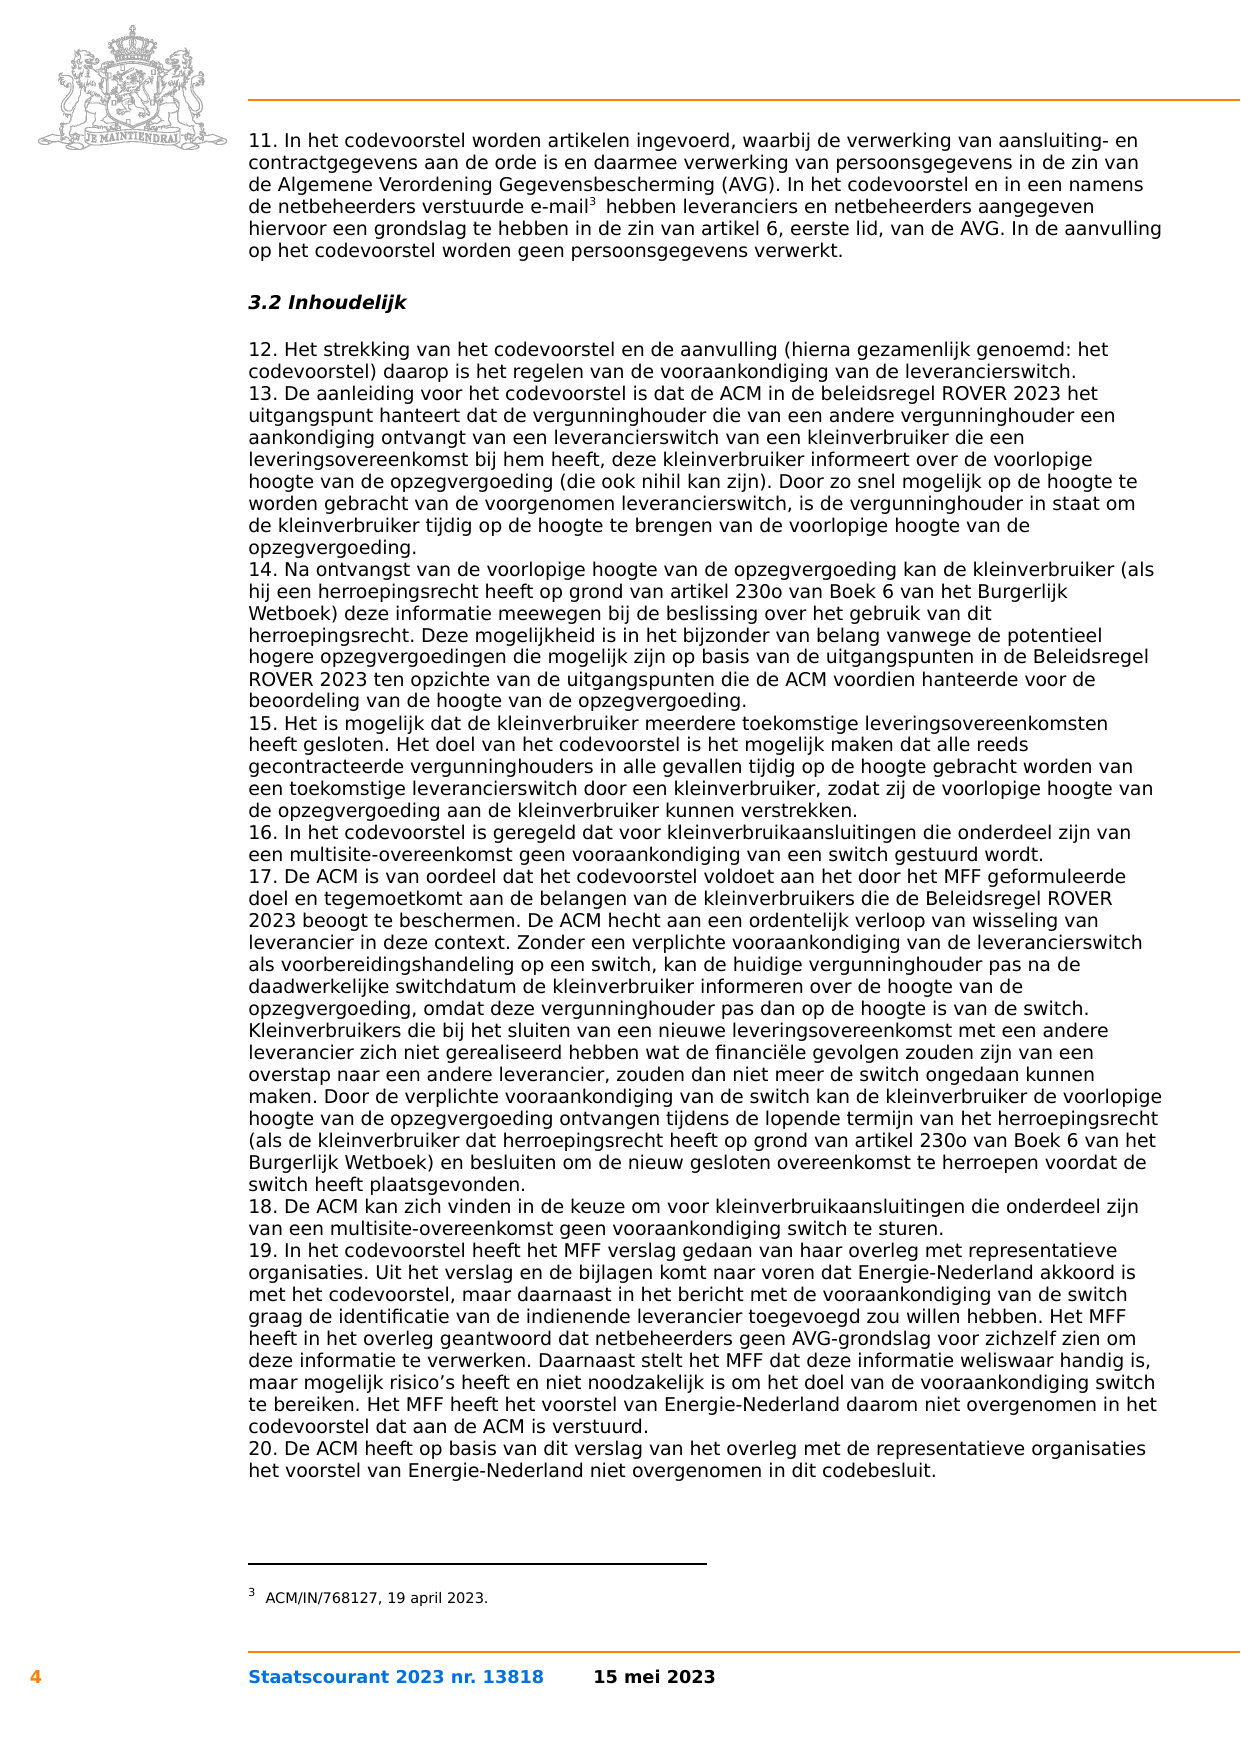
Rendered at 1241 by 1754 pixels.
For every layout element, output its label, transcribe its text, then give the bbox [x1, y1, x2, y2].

text ACM/IN/768127, 19 april 2023. [248, 1586, 1163, 1608]
picture [38, 25, 227, 150]
text 18. De ACM kan zich vinden in de keuze om voor kleinverbruikaansluitingen die onderdeel zijn van een multisite-overeenkomst geen vooraankondiging switch te sturen. [248, 1196, 1163, 1240]
text 19. In het codevoorstel heeft het MFF verslag gedaan van haar overleg met representatieve organisaties. Uit het verslag en de bijlagen komt naar voren dat Energie-Nederland akkoord is met het codevoorstel, maar daarnaast in het bericht met de vooraankondiging van de switch graag de identificatie van de indienende leverancier toegevoegd zou willen hebben. Het MFF heeft in het overleg geantwoord dat netbeheerders geen AVG-grondslag voor zichzelf zien om deze informatie te verwerken. Daarnaast stelt het MFF dat deze informatie weliswaar handig is, maar mogelijk risico’s heeft en niet noodzakelijk is om het doel van de vooraankondiging switch te bereiken. Het MFF heeft het voorstel van Energie-Nederland daarom niet overgenomen in het codevoorstel dat aan de ACM is verstuurd. [248, 1240, 1163, 1438]
text 14. Na ontvangst van de voorlopige hoogte van de opzegvergoeding kan de kleinverbruiker (als hij een herroepingsrecht heeft op grond van artikel 230o van Boek 6 van het Burgerlijk Wetboek) deze informatie meewegen bij de beslissing over het gebruik van dit herroepingsrecht. Deze mogelijkheid is in het bijzonder van belang vanwege de potentieel hogere opzegvergoedingen die mogelijk zijn op basis van de uitgangspunten in de Beleidsregel ROVER 2023 ten opzichte van de uitgangspunten die de ACM voordien hanteerde voor de beoordeling van de hoogte van de opzegvergoeding. [248, 558, 1163, 712]
text 11. In het codevoorstel worden artikelen ingevoerd, waarbij de verwerking van aansluiting- en contractgegevens aan de orde is en daarmee verwerking van persoonsgegevens in de zin van de Algemene Verordening Gegevensbescherming (AVG). In het codevoorstel en in een namens de netbeheerders verstuurde e-mail hebben leveranciers en netbeheerders aangegeven hiervoor een grondslag te hebben in de zin van artikel 6, eerste lid, van de AVG. In de aanvulling op het codevoorstel worden geen persoonsgegevens verwerkt. [248, 130, 1163, 262]
text 20. De ACM heeft op basis van dit verslag van het overleg met de representatieve organisaties het voorstel van Energie-Nederland niet overgenomen in dit codebesluit. [248, 1438, 1163, 1482]
text 17. De ACM is van oordeel dat het codevoorstel voldoet aan het door het MFF geformuleerde doel en tegemoetkomt aan de belangen van de kleinverbruikers die de Beleidsregel ROVER 2023 beoogt te beschermen. De ACM hecht aan een ordentelijk verloop van wisseling van leverancier in deze context. Zonder een verplichte vooraankondiging van de leverancierswitch als voorbereidingshandeling op een switch, kan de huidige vergunninghouder pas na de daadwerkelijke switchdatum de kleinverbruiker informeren over de hoogte van de opzegvergoeding, omdat deze vergunninghouder pas dan op de hoogte is van de switch. Kleinverbruikers die bij het sluiten van een nieuwe leveringsovereenkomst met een andere leverancier zich niet gerealiseerd hebben wat de financiële gevolgen zouden zijn van een overstap naar een andere leverancier, zouden dan niet meer de switch ongedaan kunnen maken. Door de verplichte vooraankondiging van de switch kan de kleinverbruiker de voorlopige hoogte van de opzegvergoeding ontvangen tijdens de lopende termijn van het herroepingsrecht (als de kleinverbruiker dat herroepingsrecht heeft op grond van artikel 230o van Boek 6 van het Burgerlijk Wetboek) en besluiten om de nieuw gesloten overeenkomst te herroepen voordat de switch heeft plaatsgevonden. [248, 866, 1163, 1196]
subtitle 3.2 Inhoudelijk [248, 292, 1163, 314]
text 16. In het codevoorstel is geregeld dat voor kleinverbruikaansluitingen die onderdeel zijn van een multisite-overeenkomst geen vooraankondiging van een switch gestuurd wordt. [248, 822, 1163, 866]
text 13. De aanleiding voor het codevoorstel is dat de ACM in de beleidsregel ROVER 2023 het uitgangspunt hanteert dat de vergunninghouder die van een andere vergunninghouder een aankondiging ontvangt van een leverancierswitch van een kleinverbruiker die een leveringsovereenkomst bij hem heeft, deze kleinverbruiker informeert over de voorlopige hoogte van de opzegvergoeding (die ook nihil kan zijn). Door zo snel mogelijk op de hoogte te worden gebracht van de voorgenomen leverancierswitch, is de vergunninghouder in staat om de kleinverbruiker tijdig op de hoogte te brengen van de voorlopige hoogte van de opzegvergoeding. [248, 383, 1163, 558]
text 12. Het strekking van het codevoorstel en de aanvulling (hierna gezamenlijk genoemd: het codevoorstel) daarop is het regelen van de vooraankondiging van de leverancierswitch. [248, 339, 1163, 383]
text 15. Het is mogelijk dat de kleinverbruiker meerdere toekomstige leveringsovereenkomsten heeft gesloten. Het doel van het codevoorstel is het mogelijk maken dat alle reeds gecontracteerde vergunninghouders in alle gevallen tijdig op de hoogte gebracht worden van een toekomstige leverancierswitch door een kleinverbruiker, zodat zij de voorlopige hoogte van de opzegvergoeding aan de kleinverbruiker kunnen verstrekken. [248, 712, 1163, 822]
